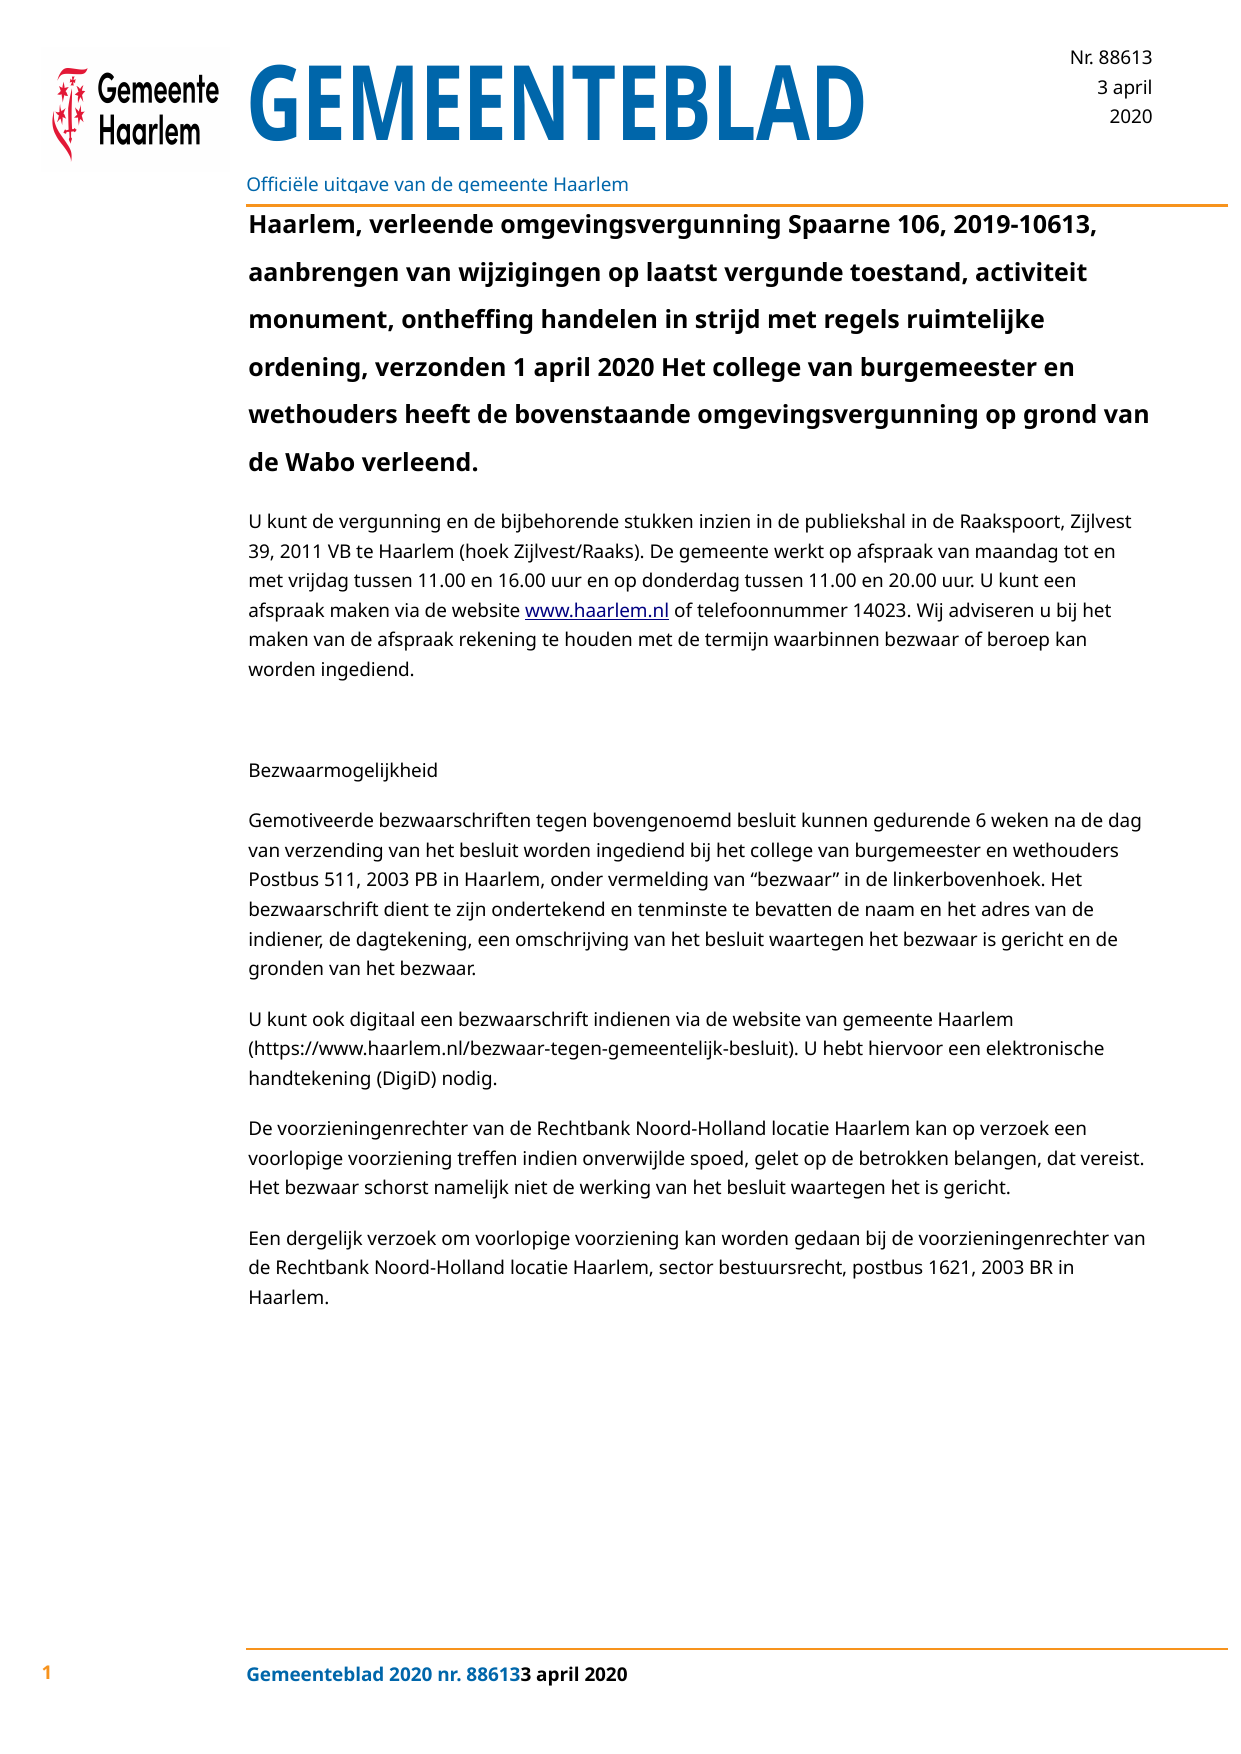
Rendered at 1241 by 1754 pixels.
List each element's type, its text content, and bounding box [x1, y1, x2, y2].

text Bezwaarmogelijkheid [248, 757, 1152, 783]
text Gemotiveerde bezwaarschriften tegen bovengenoemd besluit kunnen gedurende 6 weken na de dag van verzending van het besluit worden ingediend bij het college van burgemeester en wethouders Postbus 511, 2003 PB in Haarlem, onder vermelding van “bezwaar” in de linkerbovenhoek. Het bezwaarschrift dient te zijn ondertekend en tenminste te bevatten de naam en het adres van de indiener, de dagtekening, een omschrijving van het besluit waartegen het bezwaar is gericht en de gronden van het bezwaar. [248, 807, 1152, 981]
text De voorzieningenrechter van de Rechtbank Noord-Holland locatie Haarlem kan op verzoek een voorlopige voorziening treffen indien onverwijlde spoed, gelet op de betrokken belangen, dat vereist. Het bezwaar schorst namelijk niet de werking van het besluit waartegen het is gericht. [248, 1115, 1152, 1200]
text U kunt de vergunning en de bijbehorende stukken inzien in de publiekshal in de Raakspoort, Zijlvest 39, 2011 VB te Haarlem (hoek Zijlvest/Raaks). De gemeente werkt op afspraak van maandag tot en met vrijdag tussen 11.00 en 16.00 uur en op donderdag tussen 11.00 en 20.00 uur. U kunt een afspraak maken via de website www.haarlem.nl of telefoonnummer 14023. Wij adviseren u bij het maken van de afspraak rekening te houden met de termijn waarbinnen bezwaar of beroep kan worden ingediend. [248, 508, 1152, 682]
text Haarlem, verleende omgevingsvergunning Spaarne 106, 2019-10613, aanbrengen van wijzigingen op laatst vergunde toestand, activiteit monument, ontheffing handelen in strijd met regels ruimtelijke ordening, verzonden 1 april 2020 Het college van burgemeester en wethouders heeft de bovenstaande omgevingsvergunning op grond van de Wabo verleend. [248, 207, 1152, 479]
picture [41, 47, 231, 172]
text Een dergelijk verzoek om voorlopige voorziening kan worden gedaan bij de voorzieningenrechter van de Rechtbank Noord-Holland locatie Haarlem, sector bestuursrecht, postbus 1621, 2003 BR in Haarlem. [248, 1225, 1152, 1310]
text U kunt ook digitaal een bezwaarschrift indienen via de website van gemeente Haarlem (https://www.haarlem.nl/bezwaar-tegen-gemeentelijk-besluit). U hebt hiervoor een elektronische handtekening (DigiD) nodig. [248, 1006, 1152, 1091]
